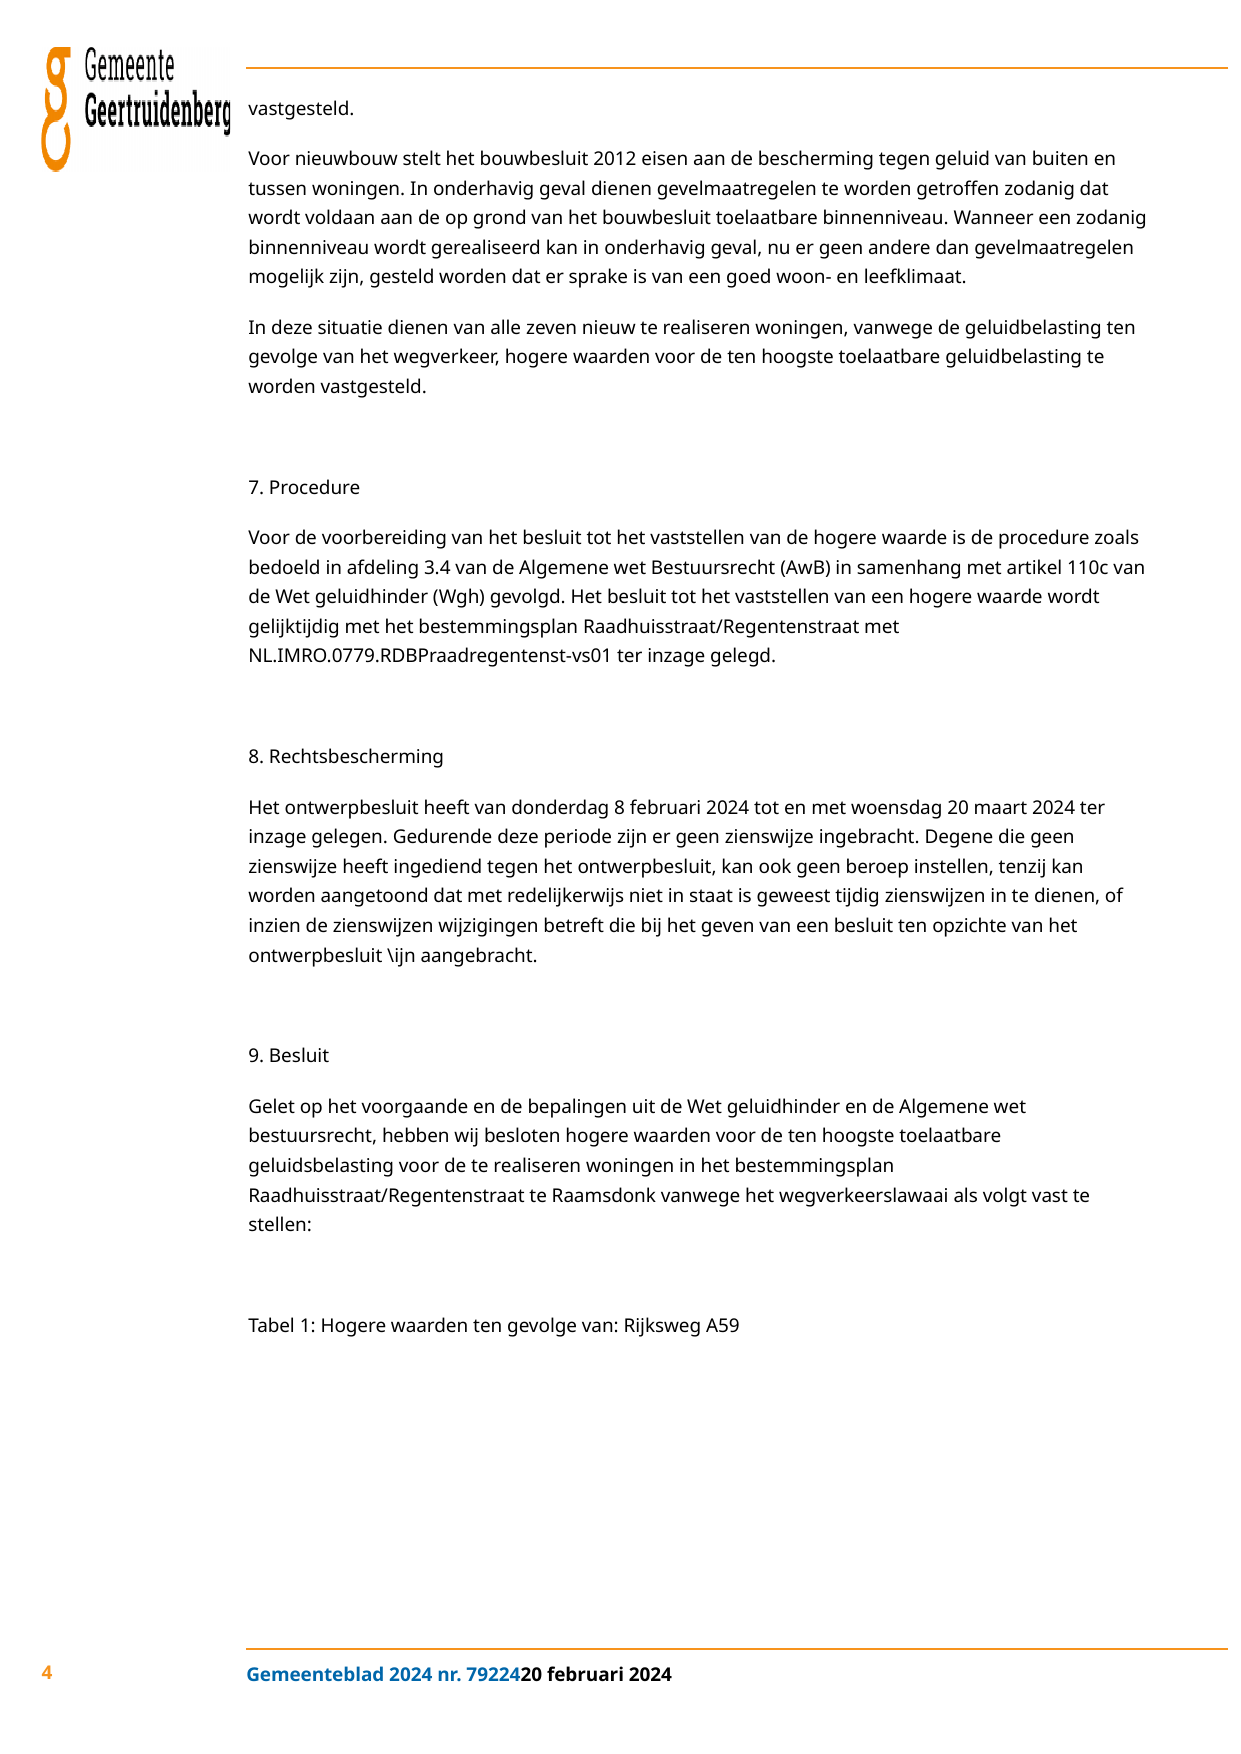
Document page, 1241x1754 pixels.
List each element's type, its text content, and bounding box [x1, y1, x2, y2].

text 8. Rechtsbescherming [248, 743, 1152, 769]
text Voor nieuwbouw stelt het bouwbesluit 2012 eisen aan de bescherming tegen geluid van buiten en tussen woningen. In onderhavig geval dienen gevelmaatregelen te worden getroffen zodanig dat wordt voldaan aan de op grond van het bouwbesluit toelaatbare binnenniveau. Wanneer een zodanig binnenniveau wordt gerealiseerd kan in onderhavig geval, nu er geen andere dan gevelmaatregelen mogelijk zijn, gesteld worden dat er sprake is van een goed woon- en leefklimaat. [248, 145, 1152, 289]
picture [41, 47, 231, 172]
text Voor de voorbereiding van het besluit tot het vaststellen van de hogere waarde is de procedure zoals bedoeld in afdeling 3.4 van de Algemene wet Bestuursrecht (AwB) in samenhang met artikel 110c van de Wet geluidhinder (Wgh) gevolgd. Het besluit tot het vaststellen van een hogere waarde wordt gelijktijdig met het bestemmingsplan Raadhuisstraat/Regentenstraat met NL.IMRO.0779.RDBPraadregentenst-vs01 ter inzage gelegd. [248, 524, 1152, 668]
text In deze situatie dienen van alle zeven nieuw te realiseren woningen, vanwege de geluidbelasting ten gevolge van het wegverkeer, hogere waarden voor de ten hoogste toelaatbare geluidbelasting te worden vastgesteld. [248, 314, 1152, 399]
text Gelet op het voorgaande en de bepalingen uit de Wet geluidhinder en de Algemene wet bestuursrecht, hebben wij besloten hogere waarden voor de ten hoogste toelaatbare geluidsbelasting voor de te realiseren woningen in het bestemmingsplan Raadhuisstraat/Regentenstraat te Raamsdonk vanwege het wegverkeerslawaai als volgt vast te stellen: [248, 1093, 1152, 1237]
text Het ontwerpbesluit heeft van donderdag 8 februari 2024 tot en met woensdag 20 maart 2024 ter inzage gelegen. Gedurende deze periode zijn er geen zienswijze ingebracht. Degene die geen zienswijze heeft ingediend tegen het ontwerpbesluit, kan ook geen beroep instellen, tenzij kan worden aangetoond dat met redelijkerwijs niet in staat is geweest tijdig zienswijzen in te dienen, of inzien de zienswijzen wijzigingen betreft die bij het geven van een besluit ten opzichte van het ontwerpbesluit \ijn aangebracht. [248, 794, 1152, 968]
text 7. Procedure [248, 474, 1152, 500]
text Tabel 1: Hogere waarden ten gevolge van: Rijksweg A59 [248, 1312, 1152, 1338]
text vastgesteld. [248, 95, 1152, 121]
text 9. Besluit [248, 1043, 1152, 1068]
